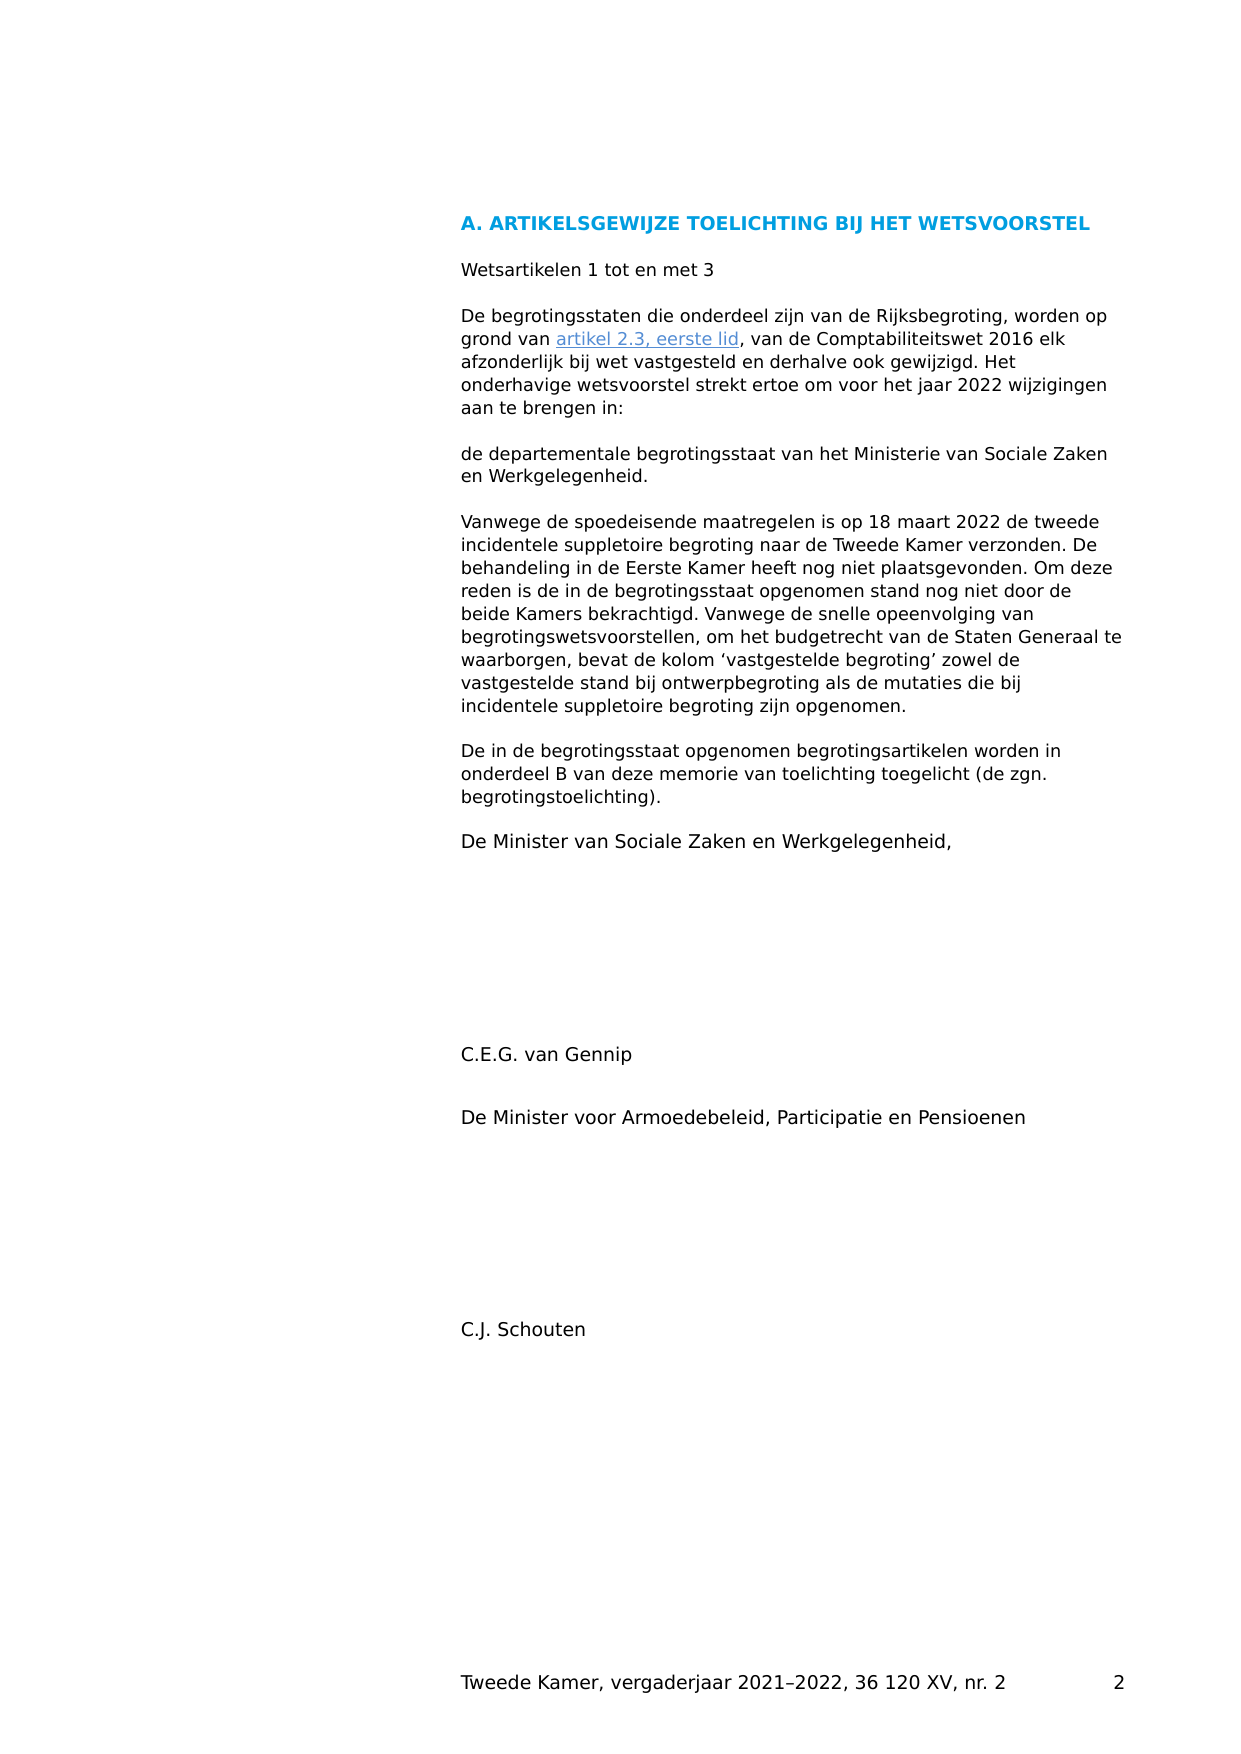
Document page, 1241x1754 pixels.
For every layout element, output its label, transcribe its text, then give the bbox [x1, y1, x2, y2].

text de departementale begrotingsstaat van het Ministerie van Sociale Zaken en Werkgelegenheid. [461, 442, 1125, 487]
text De Minister van Sociale Zaken en Werkgelegenheid, [461, 831, 1125, 853]
text De Minister voor Armoedebeleid, Participatie en Pensioenen [461, 1107, 1125, 1129]
text Wetsartikelen 1 tot en met 3 [461, 258, 1125, 281]
text De in de begrotingsstaat opgenomen begrotingsartikelen worden in onderdeel B van deze memorie van toelichting toegelicht (de zgn. begrotingstoelichting). [461, 739, 1125, 808]
text C.J. Schouten [461, 1319, 1125, 1341]
title A. ARTIKELSGEWIJZE TOELICHTING BIJ HET WETSVOORSTEL [461, 213, 1125, 235]
text C.E.G. van Gennip [461, 1044, 1125, 1066]
text De begrotingsstaten die onderdeel zijn van de Rijksbegroting, worden op grond van artikel 2.3, eerste lid, van de Comptabiliteitswet 2016 elk afzonderlijk bij wet vastgesteld en derhalve ook gewijzigd. Het onderhavige wetsvoorstel strekt ertoe om voor het jaar 2022 wijzigingen aan te brengen in: [461, 304, 1125, 419]
text Vanwege de spoedeisende maatregelen is op 18 maart 2022 de tweede incidentele suppletoire begroting naar de Tweede Kamer verzonden. De behandeling in de Eerste Kamer heeft nog niet plaatsgevonden. Om deze reden is de in de begrotingsstaat opgenomen stand nog niet door de beide Kamers bekrachtigd. Vanwege de snelle opeenvolging van begrotingswetsvoorstellen, om het budgetrecht van de Staten Generaal te waarborgen, bevat de kolom ‘vastgestelde begroting’ zowel de vastgestelde stand bij ontwerpbegroting als de mutaties die bij incidentele suppletoire begroting zijn opgenomen. [461, 510, 1125, 717]
